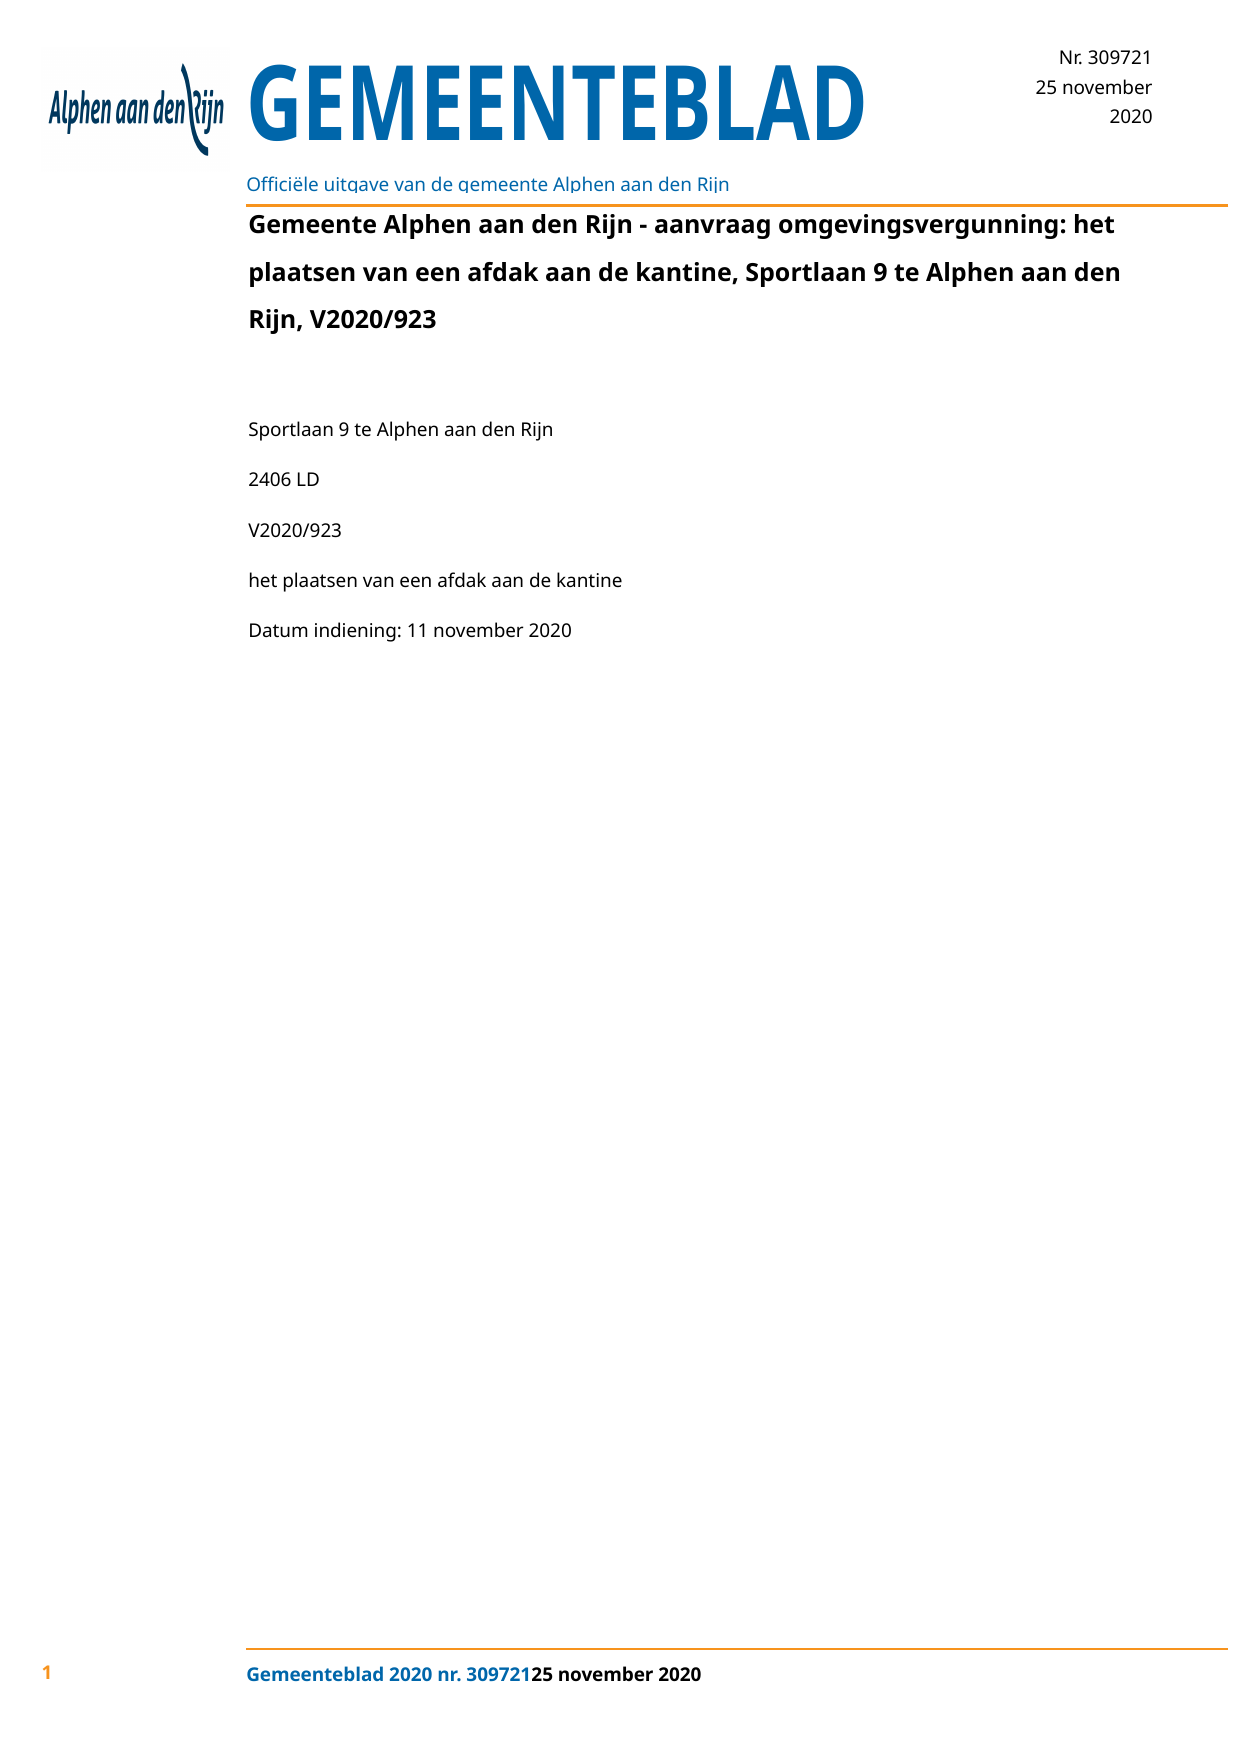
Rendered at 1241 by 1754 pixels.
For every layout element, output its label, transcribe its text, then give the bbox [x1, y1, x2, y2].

picture [41, 47, 231, 172]
text het plaatsen van een afdak aan de kantine [248, 567, 1152, 593]
text Gemeente Alphen aan den Rijn - aanvraag omgevingsvergunning: het plaatsen van een afdak aan de kantine, Sportlaan 9 te Alphen aan den Rijn, V2020/923 [248, 207, 1152, 336]
text Sportlaan 9 te Alphen aan den Rijn [248, 416, 1152, 442]
text V2020/923 [248, 517, 1152, 542]
text Datum indiening: 11 november 2020 [248, 618, 1152, 643]
text 2406 LD [248, 466, 1152, 492]
